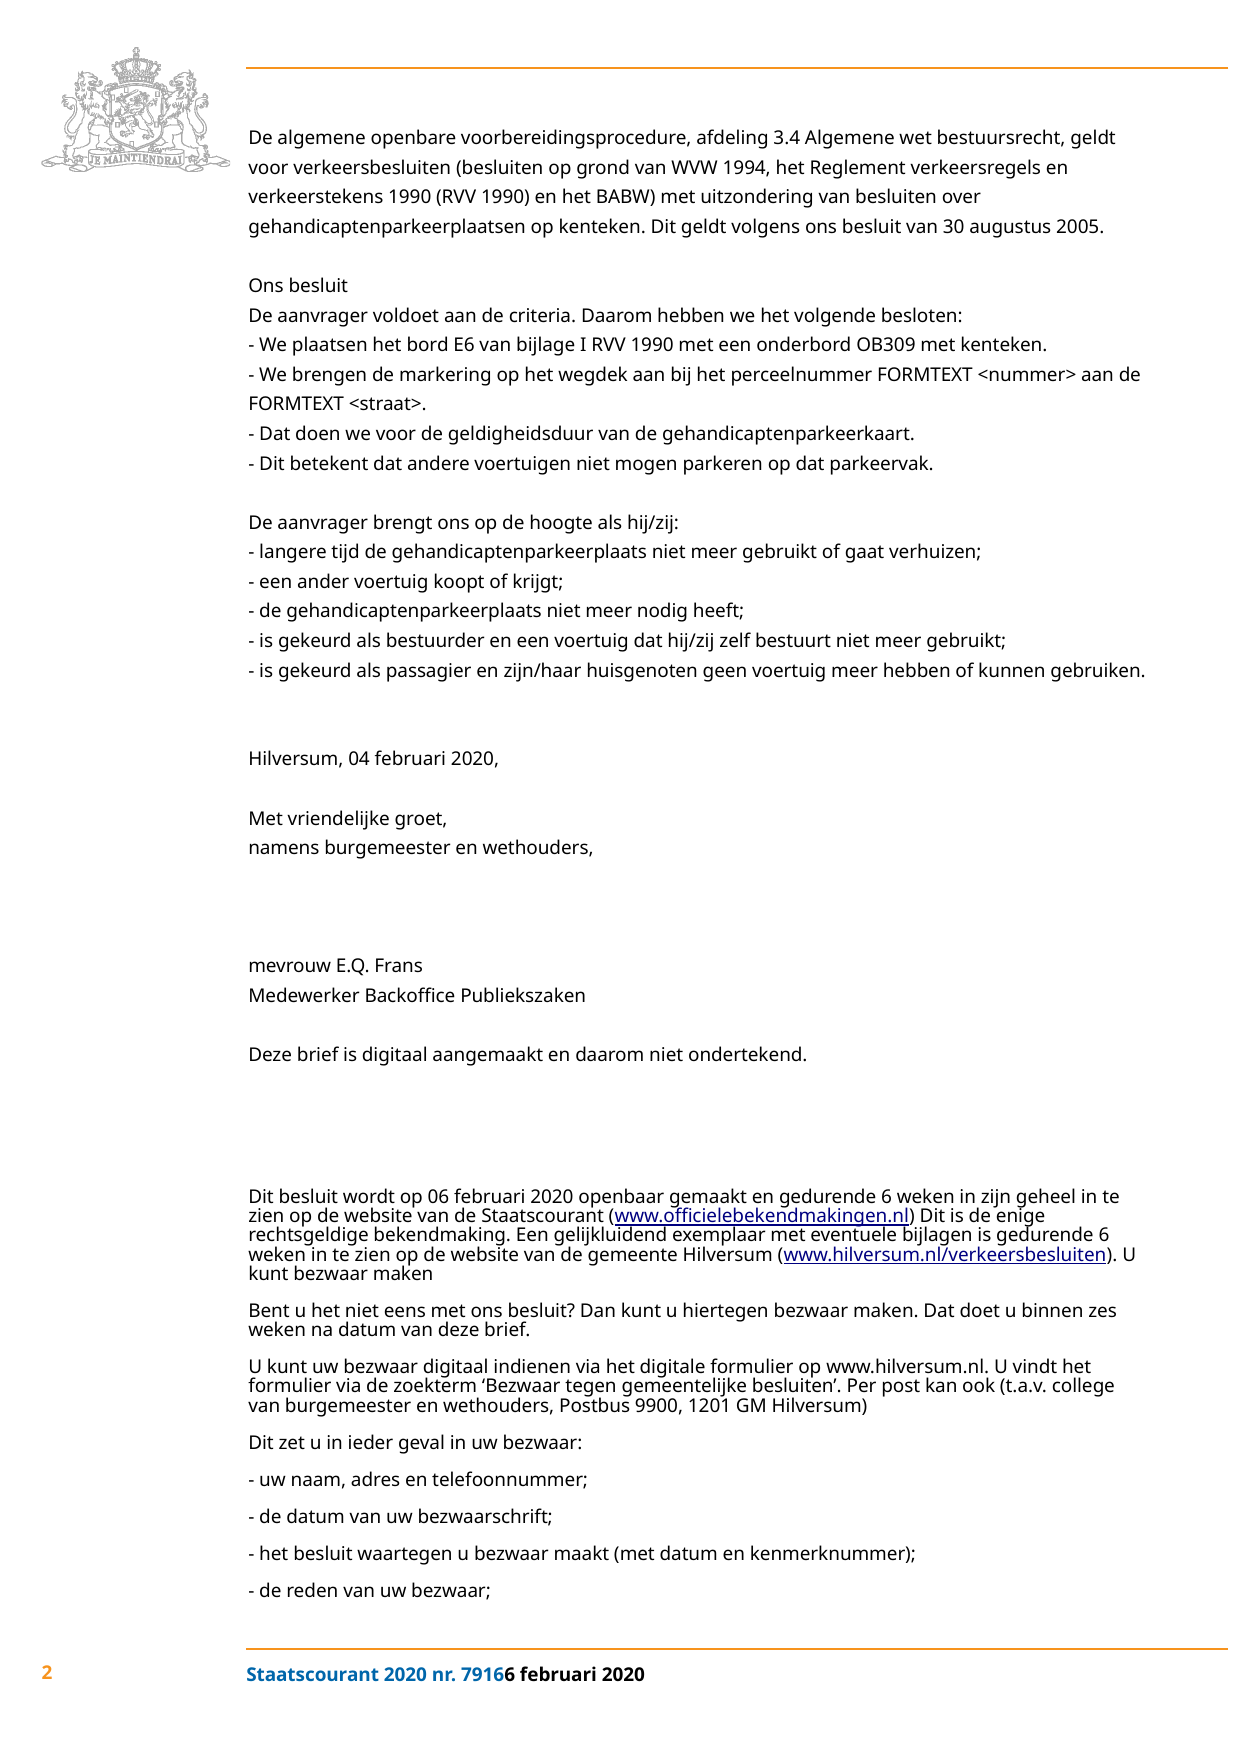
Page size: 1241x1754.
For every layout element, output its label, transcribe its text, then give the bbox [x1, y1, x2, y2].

text Dit zet u in ieder geval in uw bezwaar: [248, 1434, 1152, 1453]
text - is gekeurd als passagier en zijn/haar huisgenoten geen voertuig meer hebben of kunnen gebruiken. [248, 657, 1152, 683]
text De algemene openbare voorbereidingsprocedure, afdeling 3.4 Algemene wet bestuursrecht, geldt voor verkeersbesluiten (besluiten op grond van WVW 1994, het Reglement verkeersregels en verkeerstekens 1990 (RVV 1990) en het BABW) met uitzondering van besluiten over gehandicaptenparkeerplaatsen op kenteken. Dit geldt volgens ons besluit van 30 augustus 2005. [248, 124, 1152, 239]
text - langere tijd de gehandicaptenparkeerplaats niet meer gebruikt of gaat verhuizen; [248, 538, 1152, 564]
text U kunt uw bezwaar digitaal indienen via het digitale formulier op www.hilversum.nl. U vindt het formulier via de zoekterm ‘Bezwaar tegen gemeentelijke besluiten’. Per post kan ook (t.a.v. college van burgemeester en wethouders, Postbus 9900, 1201 GM Hilversum) [248, 1358, 1152, 1416]
text - het besluit waartegen u bezwaar maakt (met datum en kenmerknummer); [248, 1544, 1152, 1564]
text - de gehandicaptenparkeerplaats niet meer nodig heeft; [248, 598, 1152, 623]
text Deze brief is digitaal aangemaakt en daarom niet ondertekend. [248, 1041, 1152, 1067]
text Met vriendelijke groet, [248, 805, 1152, 831]
picture [41, 47, 231, 172]
text - is gekeurd als bestuurder en een voertuig dat hij/zij zelf bestuurt niet meer gebruikt; [248, 627, 1152, 653]
text - de datum van uw bezwaarschrift; [248, 1508, 1152, 1527]
text Medewerker Backoffice Publiekszaken [248, 982, 1152, 1008]
text - de reden van uw bezwaar; [248, 1582, 1152, 1601]
text - een ander voertuig koopt of krijgt; [248, 568, 1152, 594]
text - Dat doen we voor de geldigheidsduur van de gehandicaptenparkeerkaart. [248, 420, 1152, 446]
text De aanvrager brengt ons op de hoogte als hij/zij: [248, 509, 1152, 535]
text namens burgemeester en wethouders, [248, 834, 1152, 860]
text Bent u het niet eens met ons besluit? Dan kunt u hiertegen bezwaar maken. Dat doet u binnen zes weken na datum van deze brief. [248, 1302, 1152, 1340]
text mevrouw E.Q. Frans [248, 953, 1152, 978]
text Ons besluit [248, 272, 1152, 298]
text Dit besluit wordt op 06 februari 2020 openbaar gemaakt en gedurende 6 weken in zijn geheel in te zien op de website van de Staatscourant (www.officielebekendmakingen.nl) Dit is de enige rechtsgeldige bekendmaking. Een gelijkluidend exemplaar met eventuele bijlagen is gedurende 6 weken in te zien op de website van de gemeente Hilversum (www.hilversum.nl/verkeersbesluiten). U kunt bezwaar maken [248, 1188, 1152, 1284]
text - We plaatsen het bord E6 van bijlage I RVV 1990 met een onderbord OB309 met kenteken. [248, 331, 1152, 357]
text Hilversum, 04 februari 2020, [248, 746, 1152, 771]
text - Dit betekent dat andere voertuigen niet mogen parkeren op dat parkeervak. [248, 450, 1152, 476]
text De aanvrager voldoet aan de criteria. Daarom hebben we het volgende besloten: [248, 302, 1152, 328]
text - uw naam, adres en telefoonnummer; [248, 1471, 1152, 1490]
text - We brengen de markering op het wegdek aan bij het perceelnummer FORMTEXT <nummer> aan de FORMTEXT <straat>. [248, 361, 1152, 416]
